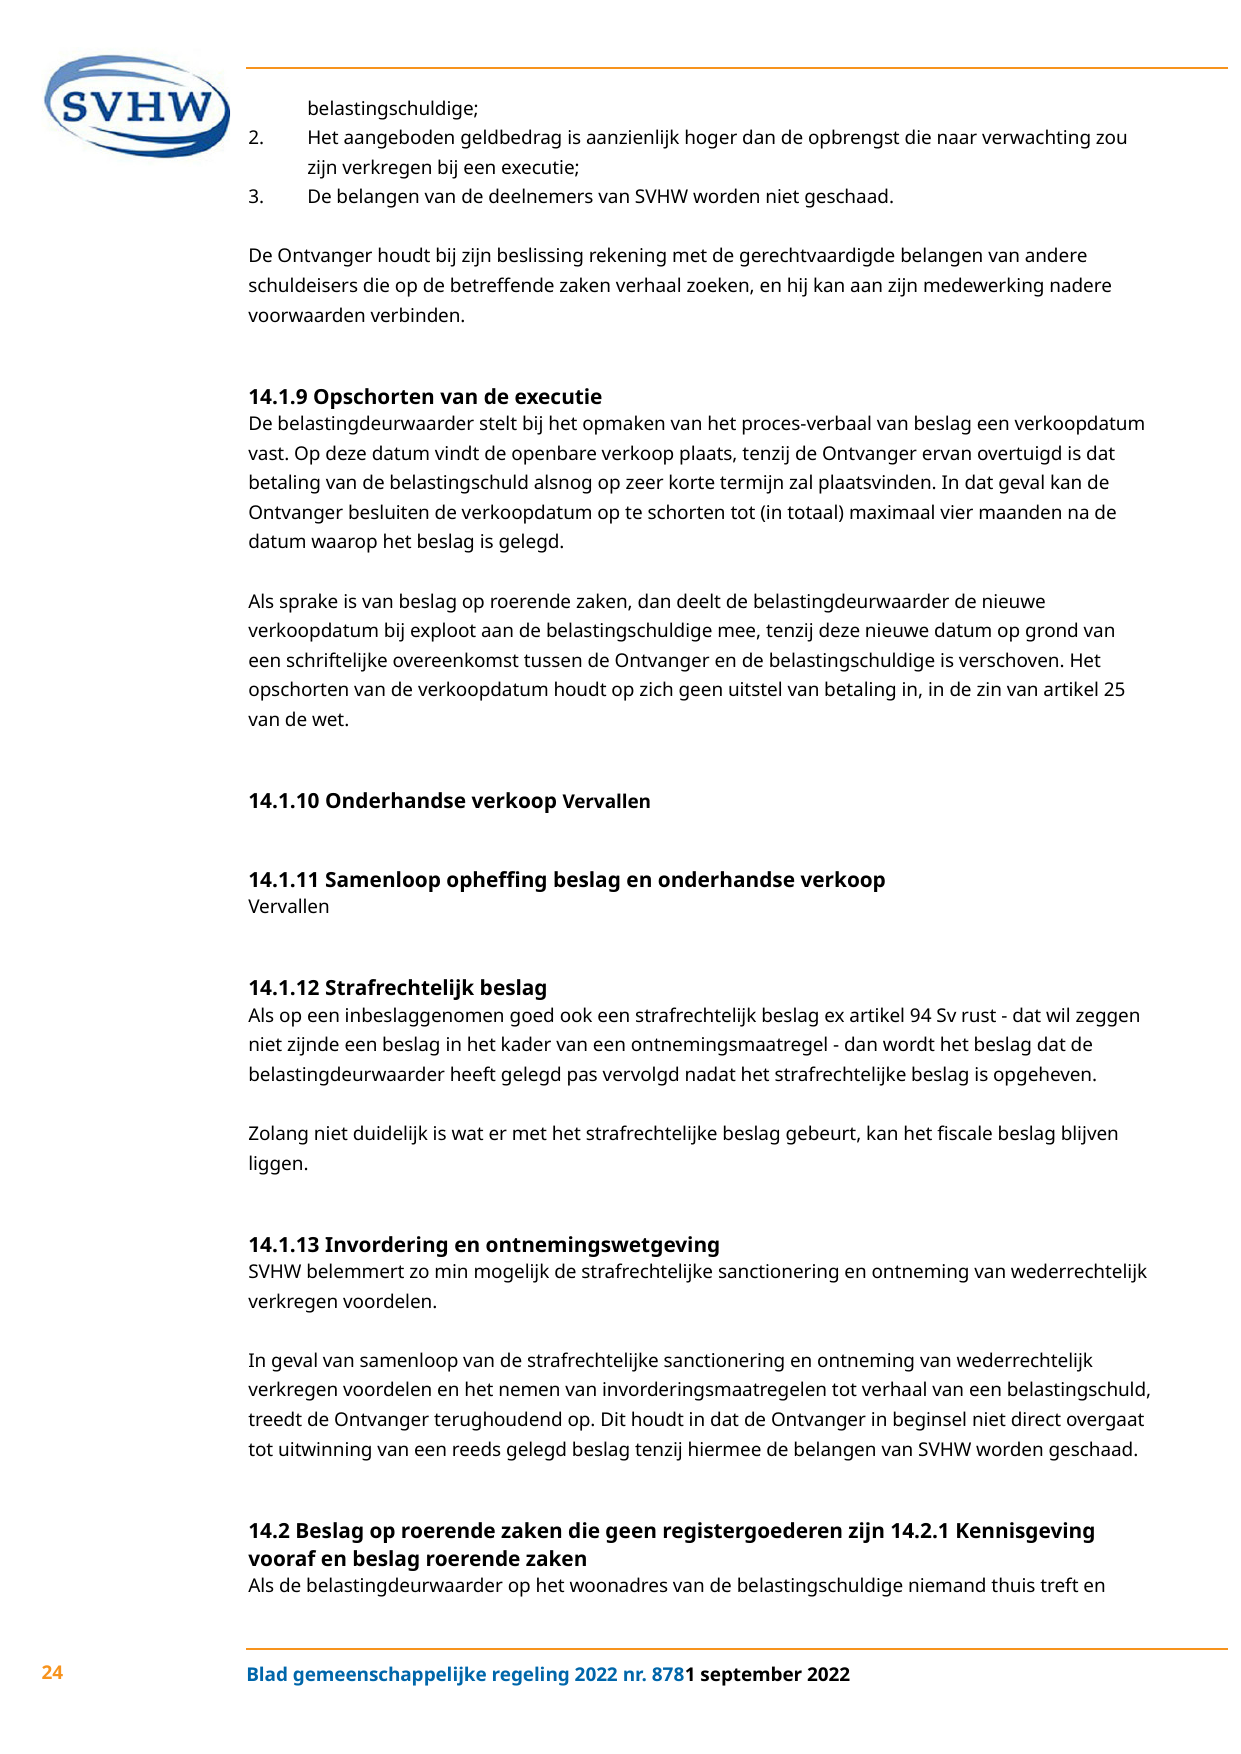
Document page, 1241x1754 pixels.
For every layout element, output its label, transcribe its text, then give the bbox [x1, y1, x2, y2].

text Als sprake is van beslag op roerende zaken, dan deelt de belastingdeurwaarder de nieuwe verkoopdatum bij exploot aan de belastingschuldige mee, tenzij deze nieuwe datum op grond van een schriftelijke overeenkomst tussen de Ontvanger en de belastingschuldige is verschoven. Het opschorten van de verkoopdatum houdt op zich geen uitstel van betaling in, in de zin van artikel 25 van de wet. [248, 588, 1152, 732]
text 14.1.11 Samenloop opheffing beslag en onderhandse verkoop [248, 865, 1152, 893]
text De belastingdeurwaarder stelt bij het opmaken van het proces-verbaal van beslag een verkoopdatum vast. Op deze datum vindt de openbare verkoop plaats, tenzij de Ontvanger ervan overtuigd is dat betaling van de belastingschuld alsnog op zeer korte termijn zal plaatsvinden. In dat geval kan de Ontvanger besluiten de verkoopdatum op te schorten tot (in totaal) maximaal vier maanden na de datum waarop het beslag is gelegd. [248, 410, 1152, 554]
text Vervallen [248, 893, 1152, 919]
text 14.1.12 Strafrechtelijk beslag [248, 973, 1152, 1002]
text In geval van samenloop van de strafrechtelijke sanctionering en ontneming van wederrechtelijk verkregen voordelen en het nemen van invorderingsmaatregelen tot verhaal van een belastingschuld, treedt de Ontvanger terughoudend op. Dit houdt in dat de Ontvanger in beginsel niet direct overgaat tot uitwinning van een reeds gelegd beslag tenzij hiermee de belangen van SVHW worden geschaad. [248, 1347, 1152, 1461]
text SVHW belemmert zo min mogelijk de strafrechtelijke sanctionering en ontneming van wederrechtelijk verkregen voordelen. [248, 1258, 1152, 1313]
text Zolang niet duidelijk is wat er met het strafrechtelijke beslag gebeurt, kan het fiscale beslag blijven liggen. [248, 1120, 1152, 1176]
picture [41, 47, 231, 172]
text Als de belastingdeurwaarder op het woonadres van de belastingschuldige niemand thuis treft en [248, 1573, 1152, 1598]
text 14.2 Beslag op roerende zaken die geen registergoederen zijn 14.2.1 Kennisgeving vooraf en beslag roerende zaken [248, 1516, 1152, 1573]
list De belangen van de deelnemers van SVHW worden niet geschaad. [248, 183, 1152, 209]
list Het aangeboden geldbedrag is aanzienlijk hoger dan de opbrengst die naar verwachting zou zijn verkregen bij een executie; [248, 124, 1152, 180]
text De Ontvanger houdt bij zijn beslissing rekening met de gerechtvaardigde belangen van andere schuldeisers die op de betreffende zaken verhaal zoeken, en hij kan aan zijn medewerking nadere voorwaarden verbinden. [248, 243, 1152, 328]
text 14.1.9 Opschorten van de executie [248, 382, 1152, 410]
list belastingschuldige; [248, 95, 1152, 121]
text 14.1.10 Onderhandse verkoop Vervallen [248, 786, 1152, 814]
text Als op een inbeslaggenomen goed ook een strafrechtelijk beslag ex artikel 94 Sv rust - dat wil zeggen niet zijnde een beslag in het kader van een ontnemingsmaatregel - dan wordt het beslag dat de belastingdeurwaarder heeft gelegd pas vervolgd nadat het strafrechtelijke beslag is opgeheven. [248, 1002, 1152, 1087]
text 14.1.13 Invordering en ontnemingswetgeving [248, 1230, 1152, 1258]
